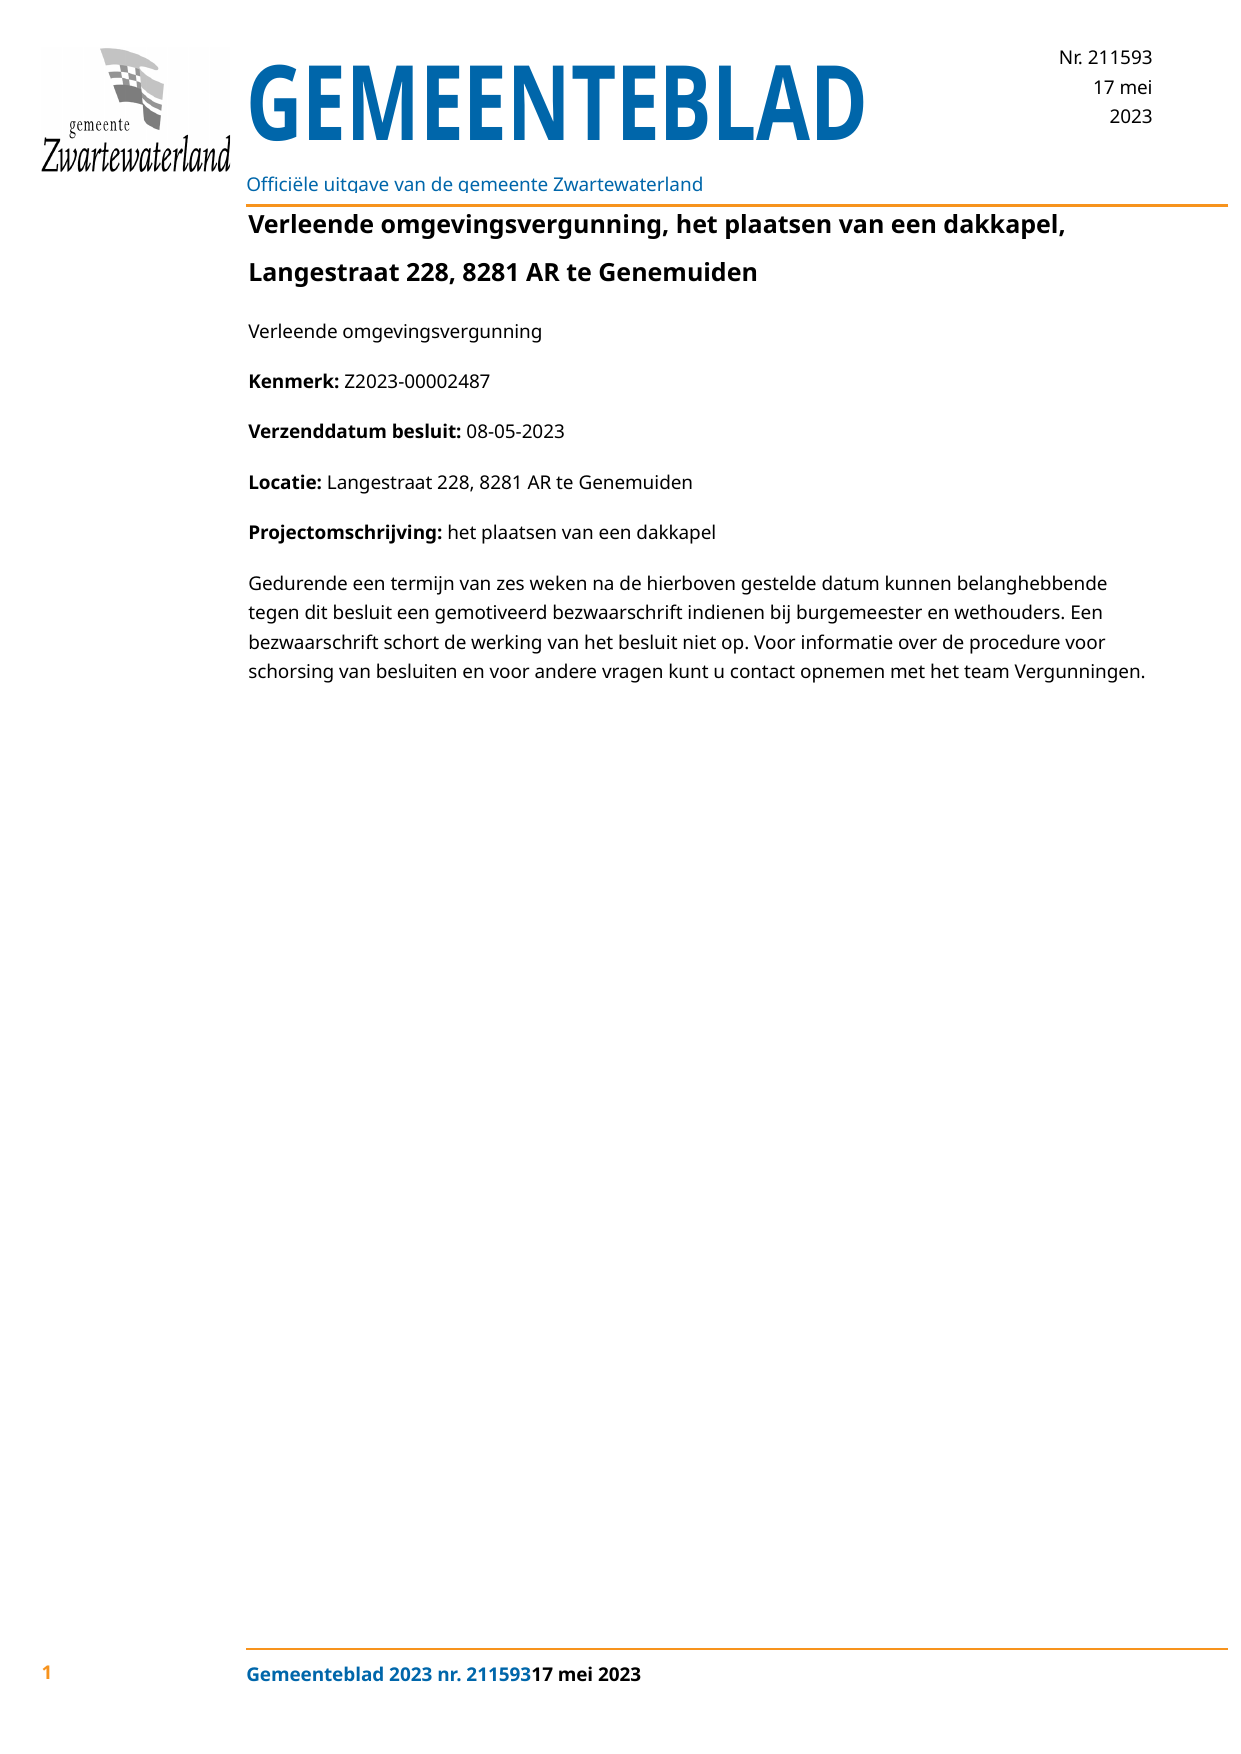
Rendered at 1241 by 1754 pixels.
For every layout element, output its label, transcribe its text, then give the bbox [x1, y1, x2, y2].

text Gedurende een termijn van zes weken na de hierboven gestelde datum kunnen belanghebbende tegen dit besluit een gemotiveerd bezwaarschrift indienen bij burgemeester en wethouders. Een bezwaarschrift schort de werking van het besluit niet op. Voor informatie over de procedure voor schorsing van besluiten en voor andere vragen kunt u contact opnemen met het team Vergunningen. [248, 570, 1152, 684]
text Locatie: Langestraat 228, 8281 AR te Genemuiden [248, 469, 1152, 495]
text Verleende omgevingsvergunning, het plaatsen van een dakkapel, Langestraat 228, 8281 AR te Genemuiden [248, 207, 1152, 288]
text Verleende omgevingsvergunning [248, 318, 1152, 344]
text Projectomschrijving: het plaatsen van een dakkapel [248, 519, 1152, 545]
text Kenmerk: Z2023-00002487 [248, 368, 1152, 394]
picture [41, 47, 231, 172]
text Verzenddatum besluit: 08-05-2023 [248, 419, 1152, 444]
